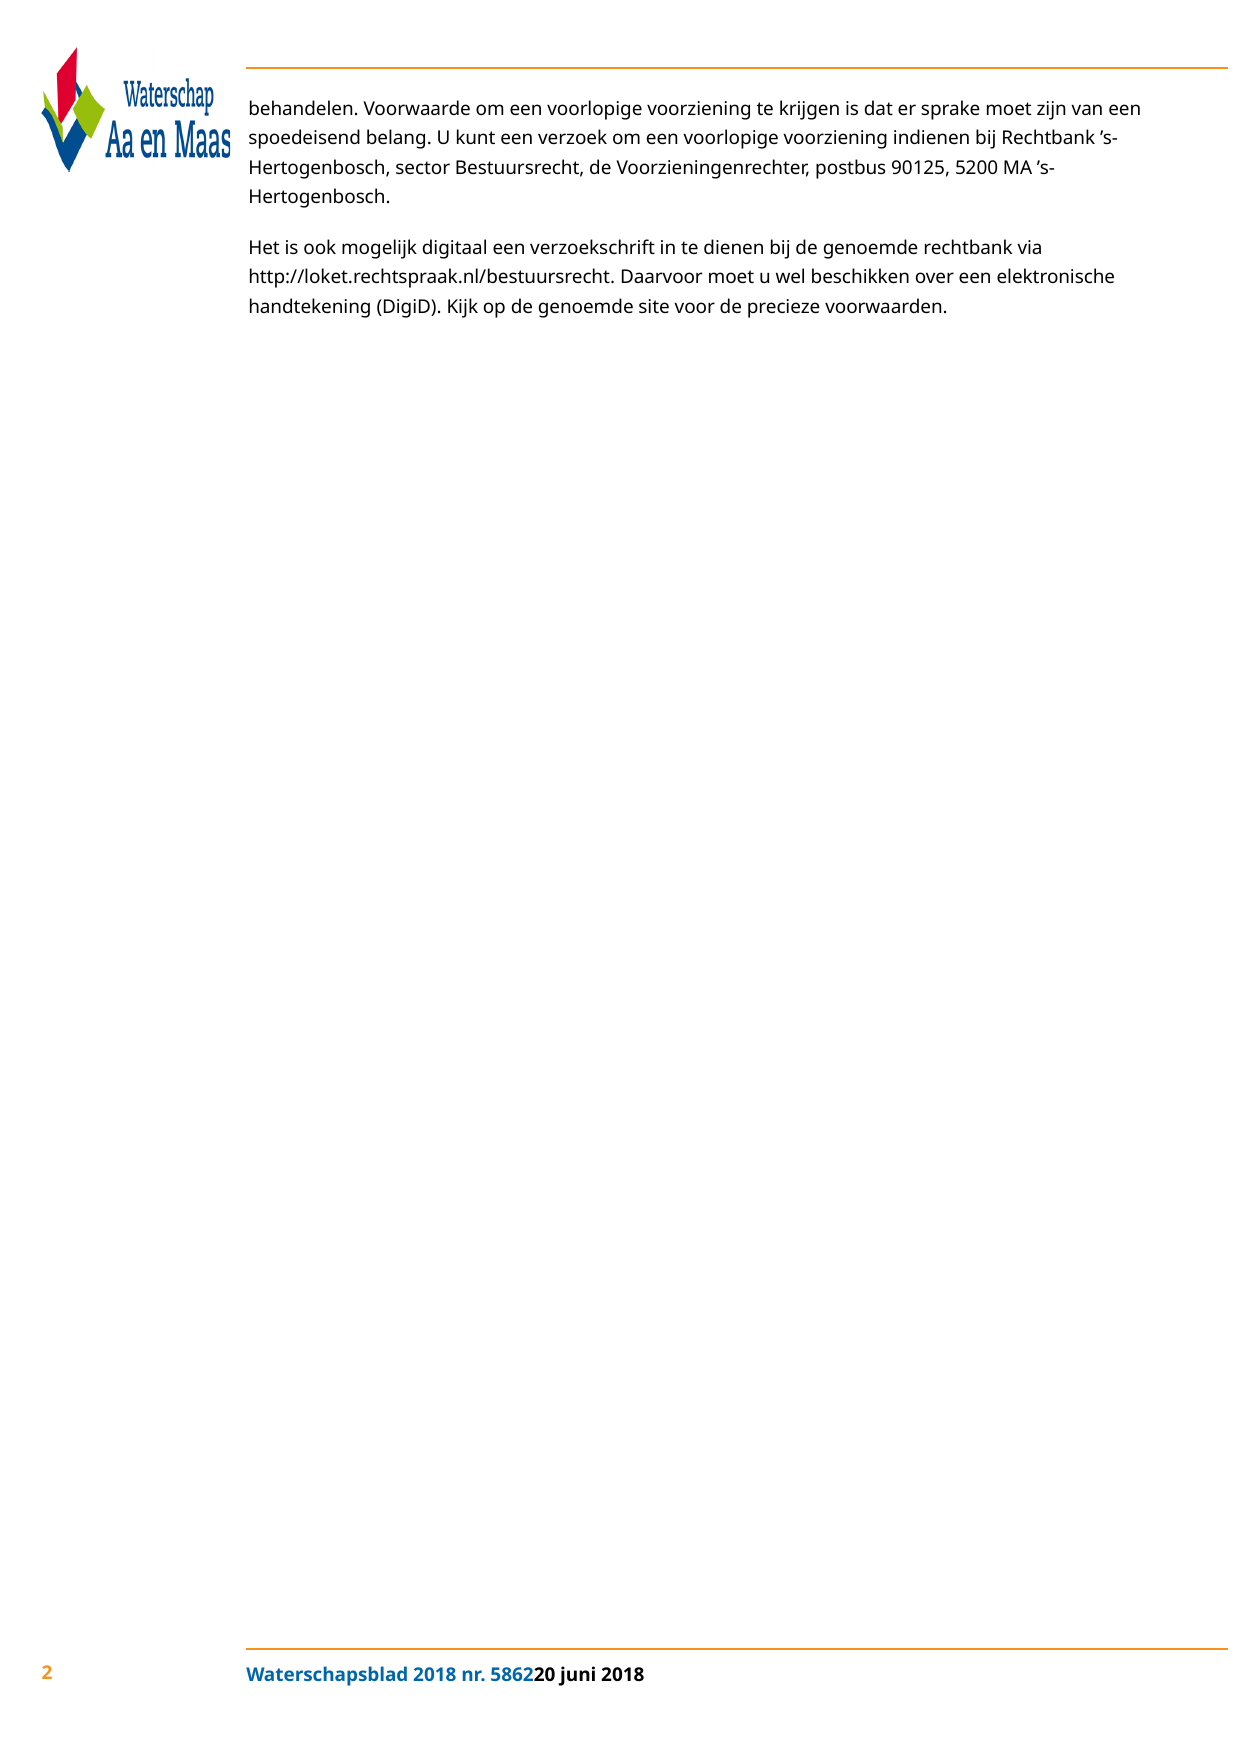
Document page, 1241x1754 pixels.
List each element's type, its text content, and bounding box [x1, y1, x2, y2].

text behandelen. Voorwaarde om een voorlopige voorziening te krijgen is dat er sprake moet zijn van een spoedeisend belang. U kunt een verzoek om een voorlopige voorziening indienen bij Rechtbank ’s-Hertogenbosch, sector Bestuursrecht, de Voorzieningenrechter, postbus 90125, 5200 MA ’s-Hertogenbosch. [248, 95, 1152, 209]
text Het is ook mogelijk digitaal een verzoekschrift in te dienen bij de genoemde rechtbank via http://loket.rechtspraak.nl/bestuursrecht. Daarvoor moet u wel beschikken over een elektronische handtekening (DigiD). Kijk op de genoemde site voor de precieze voorwaarden. [248, 234, 1152, 319]
picture [41, 47, 231, 172]
